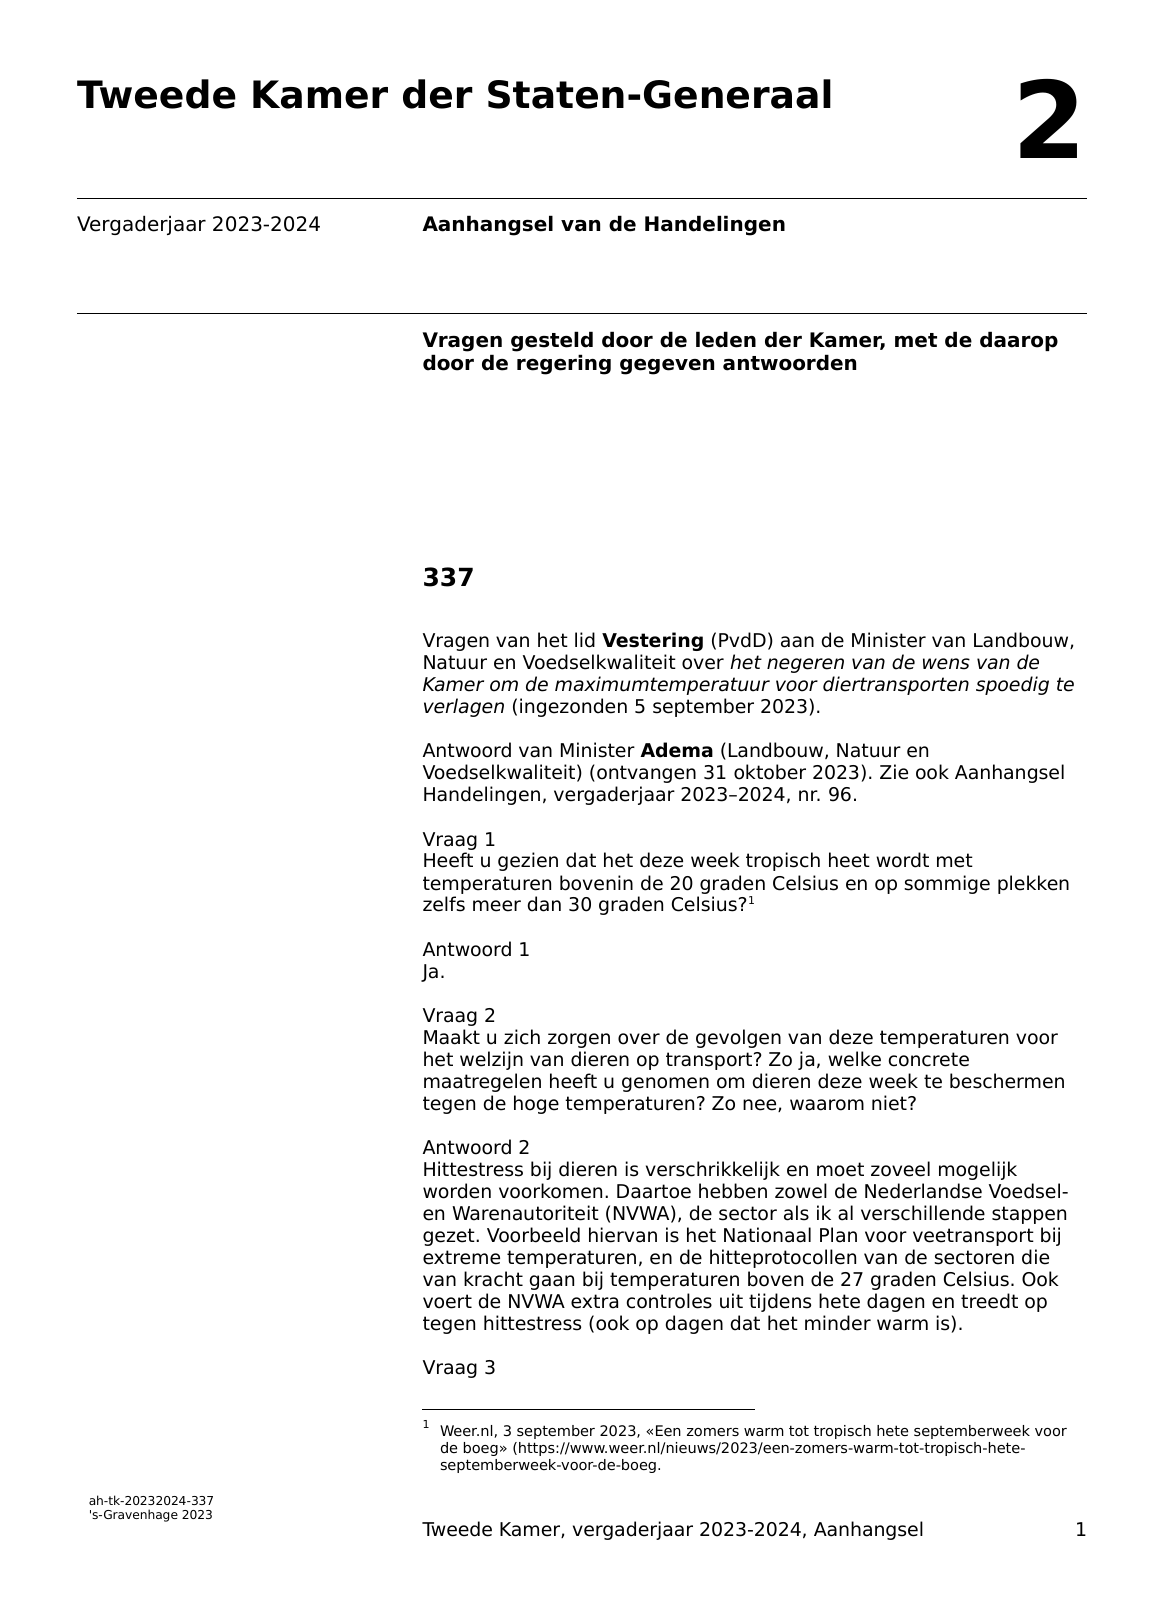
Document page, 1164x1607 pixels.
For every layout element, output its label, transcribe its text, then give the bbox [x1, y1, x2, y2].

text Weer.nl, 3 september 2023, «Een zomers warm tot tropisch hete septemberweek voor de boeg» (https://www.weer.nl/nieuws/2023/een-zomers-warm-tot-tropisch-hete-septemberweek-voor-de-boeg. [422, 1418, 1087, 1474]
table_header Tweede Kamer der Staten-Generaal [77, 59, 886, 198]
text Vraag 3 [422, 1357, 1087, 1379]
text Antwoord 1 [422, 938, 1087, 961]
text Vragen van het lid Vestering (PvdD) aan de Minister van Landbouw, Natuur en Voedselkwaliteit over het negeren van de wens van de Kamer om de maximumtemperatuur voor diertransporten spoedig te verlagen (ingezonden 5 september 2023). [422, 630, 1087, 718]
text ah-tk-20232024-337 [88, 1494, 323, 1508]
text Antwoord van Minister Adema (Landbouw, Natuur en Voedselkwaliteit) (ontvangen 31 oktober 2023). Zie ook Aanhangsel Handelingen, vergaderjaar 2023–2024, nr. 96. [422, 740, 1087, 806]
table_cell [77, 314, 422, 375]
table_cell Vergaderjaar 2023-2024 [77, 199, 422, 313]
table_header 2 [886, 59, 1087, 198]
text Antwoord 2 [422, 1137, 1087, 1159]
text Heeft u gezien dat het deze week tropisch heet wordt met temperaturen bovenin de 20 graden Celsius en op sommige plekken zelfs meer dan 30 graden Celsius? [422, 850, 1087, 916]
text Hittestress bij dieren is verschrikkelijk en moet zoveel mogelijk worden voorkomen. Daartoe hebben zowel de Nederlandse Voedsel- en Warenautoriteit (NVWA), de sector als ik al verschillende stappen gezet. Voorbeeld hiervan is het Nationaal Plan voor veetransport bij extreme temperaturen, en de hitteprotocollen van de sectoren die van kracht gaan bij temperaturen boven de 27 graden Celsius. Ook voert de NVWA extra controles uit tijdens hete dagen en treedt op tegen hittestress (ook op dagen dat het minder warm is). [422, 1159, 1087, 1334]
text Maakt u zich zorgen over de gevolgen van deze temperaturen voor het welzijn van dieren op transport? Zo ja, welke concrete maatregelen heeft u genomen om dieren deze week te beschermen tegen de hoge temperaturen? Zo nee, waarom niet? [422, 1027, 1087, 1114]
text 's-Gravenhage 2023 [88, 1508, 323, 1522]
table_cell Vragen gesteld door de leden der Kamer, met de daarop door de regering gegeven antwoorden [422, 314, 1087, 375]
text Vraag 2 [422, 1005, 1087, 1027]
text Vraag 1 [422, 828, 1087, 850]
text 337 [422, 563, 1087, 592]
table_cell Aanhangsel van de Handelingen [422, 199, 1087, 313]
text Ja. [422, 961, 1087, 982]
